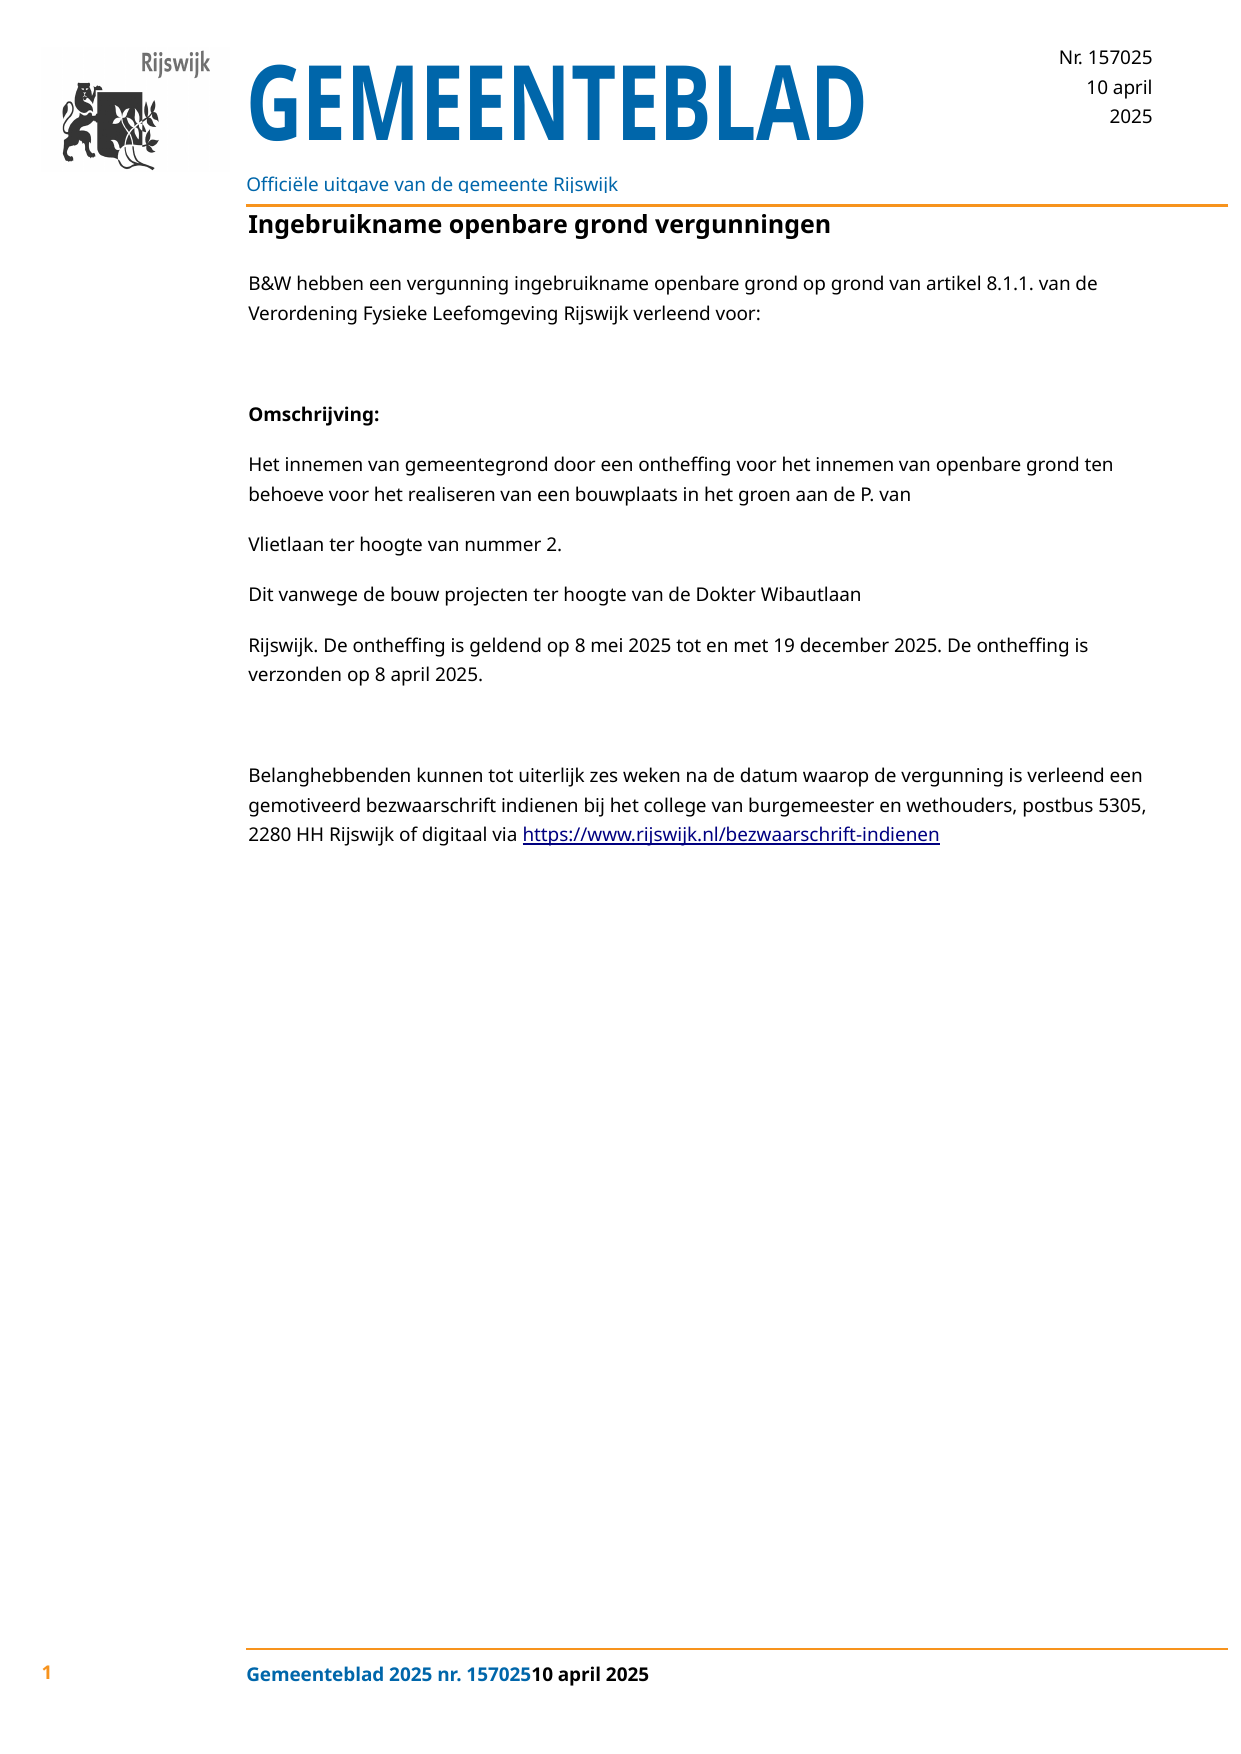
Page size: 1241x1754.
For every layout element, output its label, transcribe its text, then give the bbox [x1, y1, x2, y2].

text B&W hebben een vergunning ingebruikname openbare grond op grond van artikel 8.1.1. van de Verordening Fysieke Leefomgeving Rijswijk verleend voor: [248, 270, 1152, 326]
text Ingebruikname openbare grond vergunningen [248, 207, 1152, 241]
text Belanghebbenden kunnen tot uiterlijk zes weken na de datum waarop de vergunning is verleend een gemotiveerd bezwaarschrift indienen bij het college van burgemeester en wethouders, postbus 5305, 2280 HH Rijswijk of digitaal via https://www.rijswijk.nl/bezwaarschrift-indienen [248, 762, 1152, 847]
text Rijswijk. De ontheffing is geldend op 8 mei 2025 tot en met 19 december 2025. De ontheffing is verzonden op 8 april 2025. [248, 632, 1152, 687]
text Het innemen van gemeentegrond door een ontheffing voor het innemen van openbare grond ten behoeve voor het realiseren van een bouwplaats in het groen aan de P. van [248, 451, 1152, 506]
text Vlietlaan ter hoogte van nummer 2. [248, 531, 1152, 557]
text Omschrijving: [248, 401, 1152, 426]
text Dit vanwege de bouw projecten ter hoogte van de Dokter Wibautlaan [248, 582, 1152, 607]
picture [41, 47, 231, 172]
